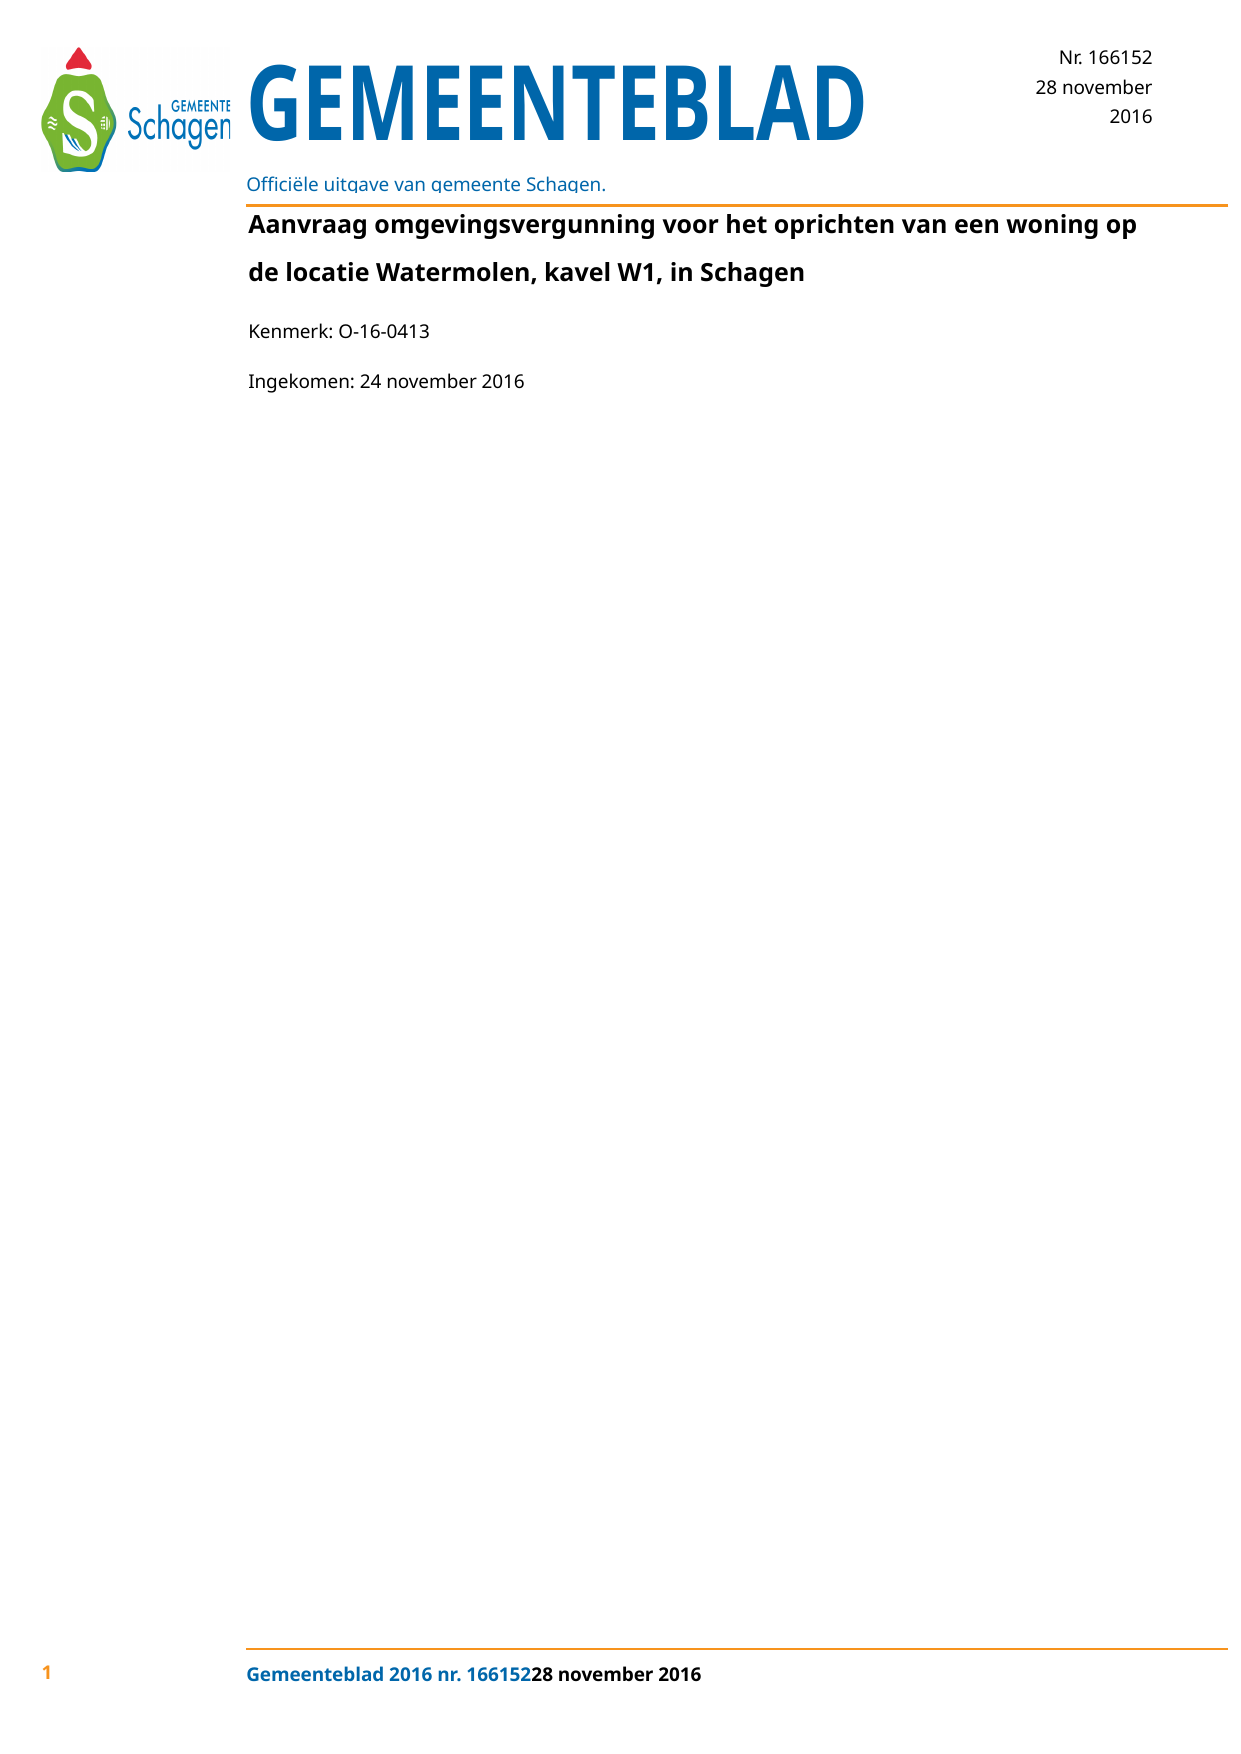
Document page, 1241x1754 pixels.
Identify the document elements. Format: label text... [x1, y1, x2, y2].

picture [41, 47, 231, 172]
text Kenmerk: O-16-0413 [248, 318, 1152, 344]
text Aanvraag omgevingsvergunning voor het oprichten van een woning op de locatie Watermolen, kavel W1, in Schagen [248, 207, 1152, 288]
text Ingekomen: 24 november 2016 [248, 368, 1152, 394]
